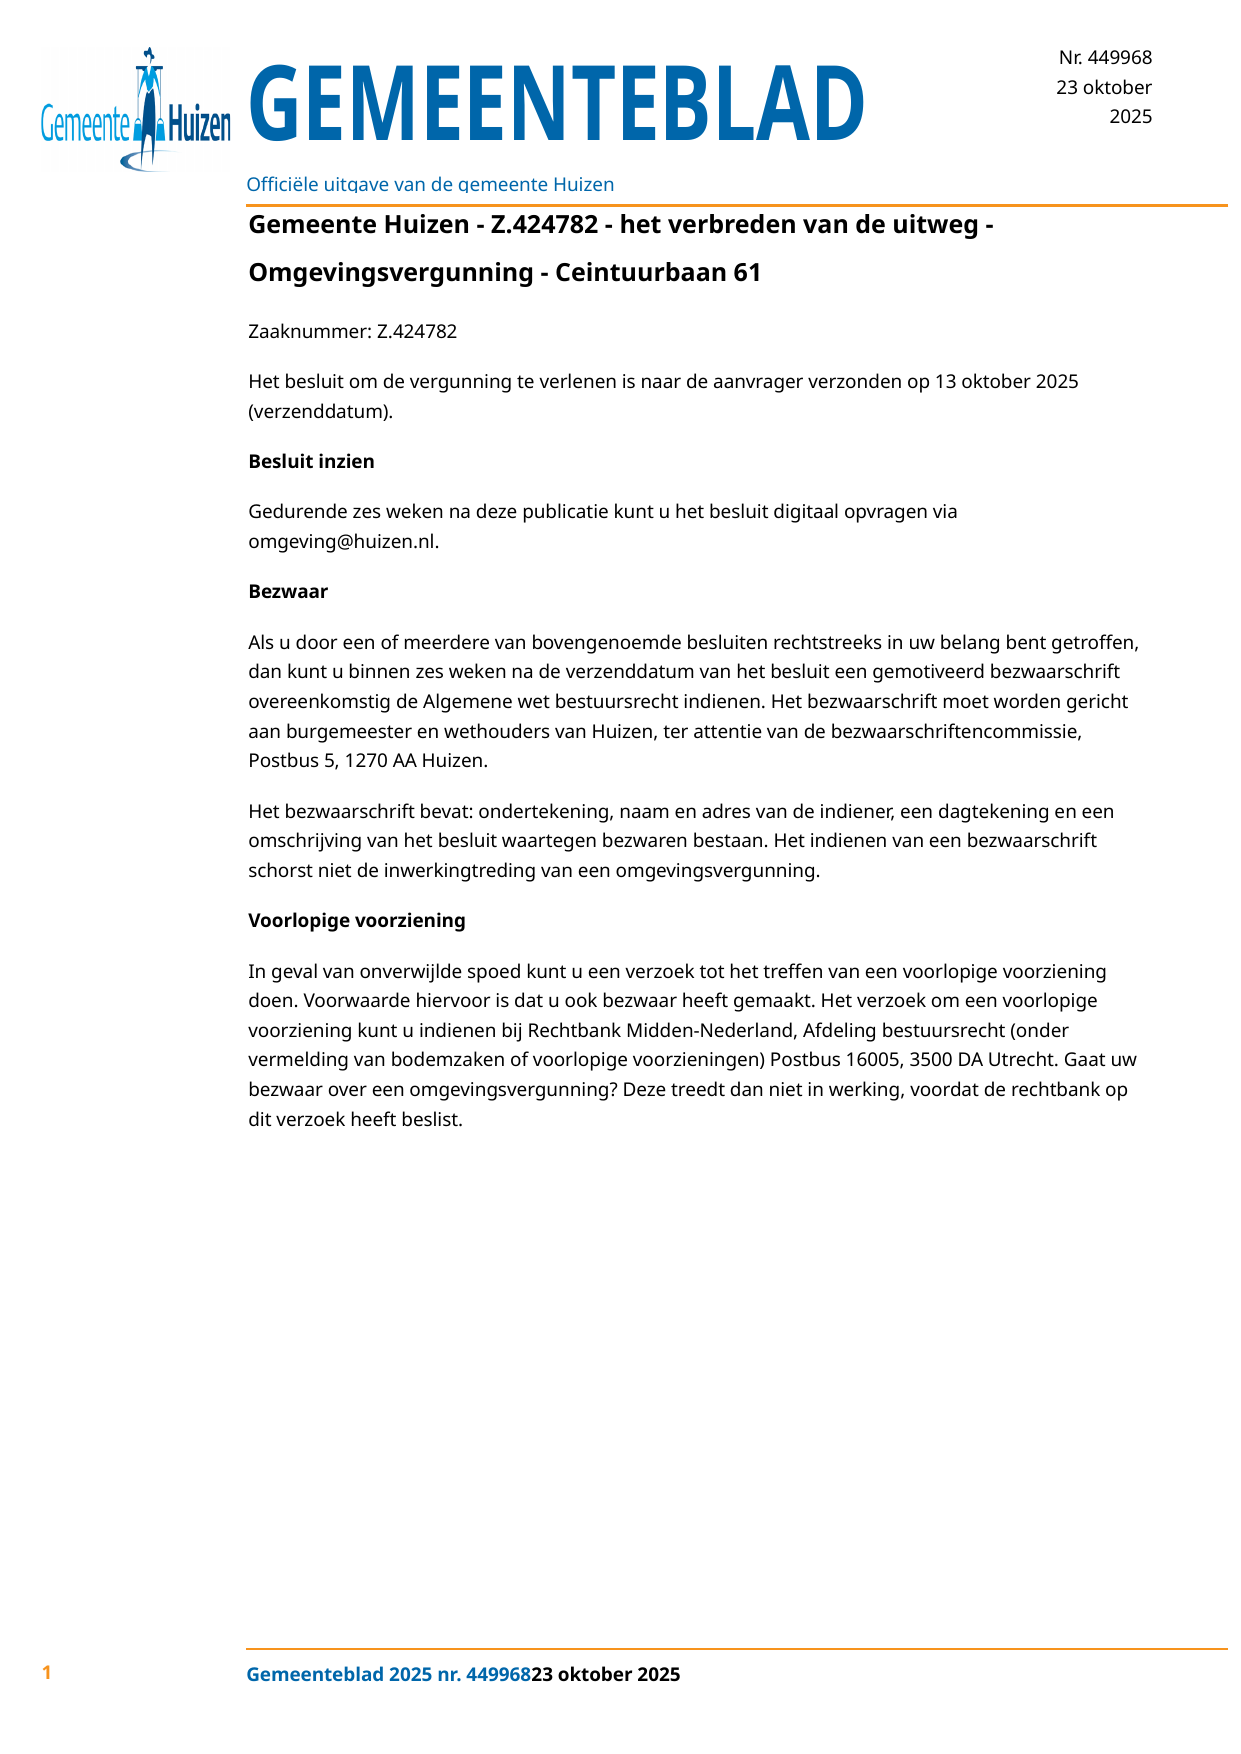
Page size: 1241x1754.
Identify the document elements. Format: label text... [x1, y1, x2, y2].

text Bezwaar [248, 579, 1152, 604]
text Voorlopige voorziening [248, 907, 1152, 933]
text Zaaknummer: Z.424782 [248, 318, 1152, 344]
text Het bezwaarschrift bevat: ondertekening, naam en adres van de indiener, een dagtekening en een omschrijving van het besluit waartegen bezwaren bestaan. Het indienen van een bezwaarschrift schorst niet de inwerkingtreding van een omgevingsvergunning. [248, 798, 1152, 883]
text Als u door een of meerdere van bovengenoemde besluiten rechtstreeks in uw belang bent getroffen, dan kunt u binnen zes weken na de verzenddatum van het besluit een gemotiveerd bezwaarschrift overeenkomstig de Algemene wet bestuursrecht indienen. Het bezwaarschrift moet worden gericht aan burgemeester en wethouders van Huizen, ter attentie van de bezwaarschriftencommissie, Postbus 5, 1270 AA Huizen. [248, 629, 1152, 773]
text Gedurende zes weken na deze publicatie kunt u het besluit digitaal opvragen via omgeving@huizen.nl. [248, 499, 1152, 554]
text Het besluit om de vergunning te verlenen is naar de aanvrager verzonden op 13 oktober 2025 (verzenddatum). [248, 368, 1152, 424]
text Gemeente Huizen - Z.424782 - het verbreden van de uitweg - Omgevingsvergunning - Ceintuurbaan 61 [248, 207, 1152, 288]
text Besluit inzien [248, 448, 1152, 474]
picture [41, 47, 231, 172]
text In geval van onverwijlde spoed kunt u een verzoek tot het treffen van een voorlopige voorziening doen. Voorwaarde hiervoor is dat u ook bezwaar heeft gemaakt. Het verzoek om een voorlopige voorziening kunt u indienen bij Rechtbank Midden-Nederland, Afdeling bestuursrecht (onder vermelding van bodemzaken of voorlopige voorzieningen) Postbus 16005, 3500 DA Utrecht. Gaat uw bezwaar over een omgevingsvergunning? Deze treedt dan niet in werking, voordat de rechtbank op dit verzoek heeft beslist. [248, 958, 1152, 1132]
